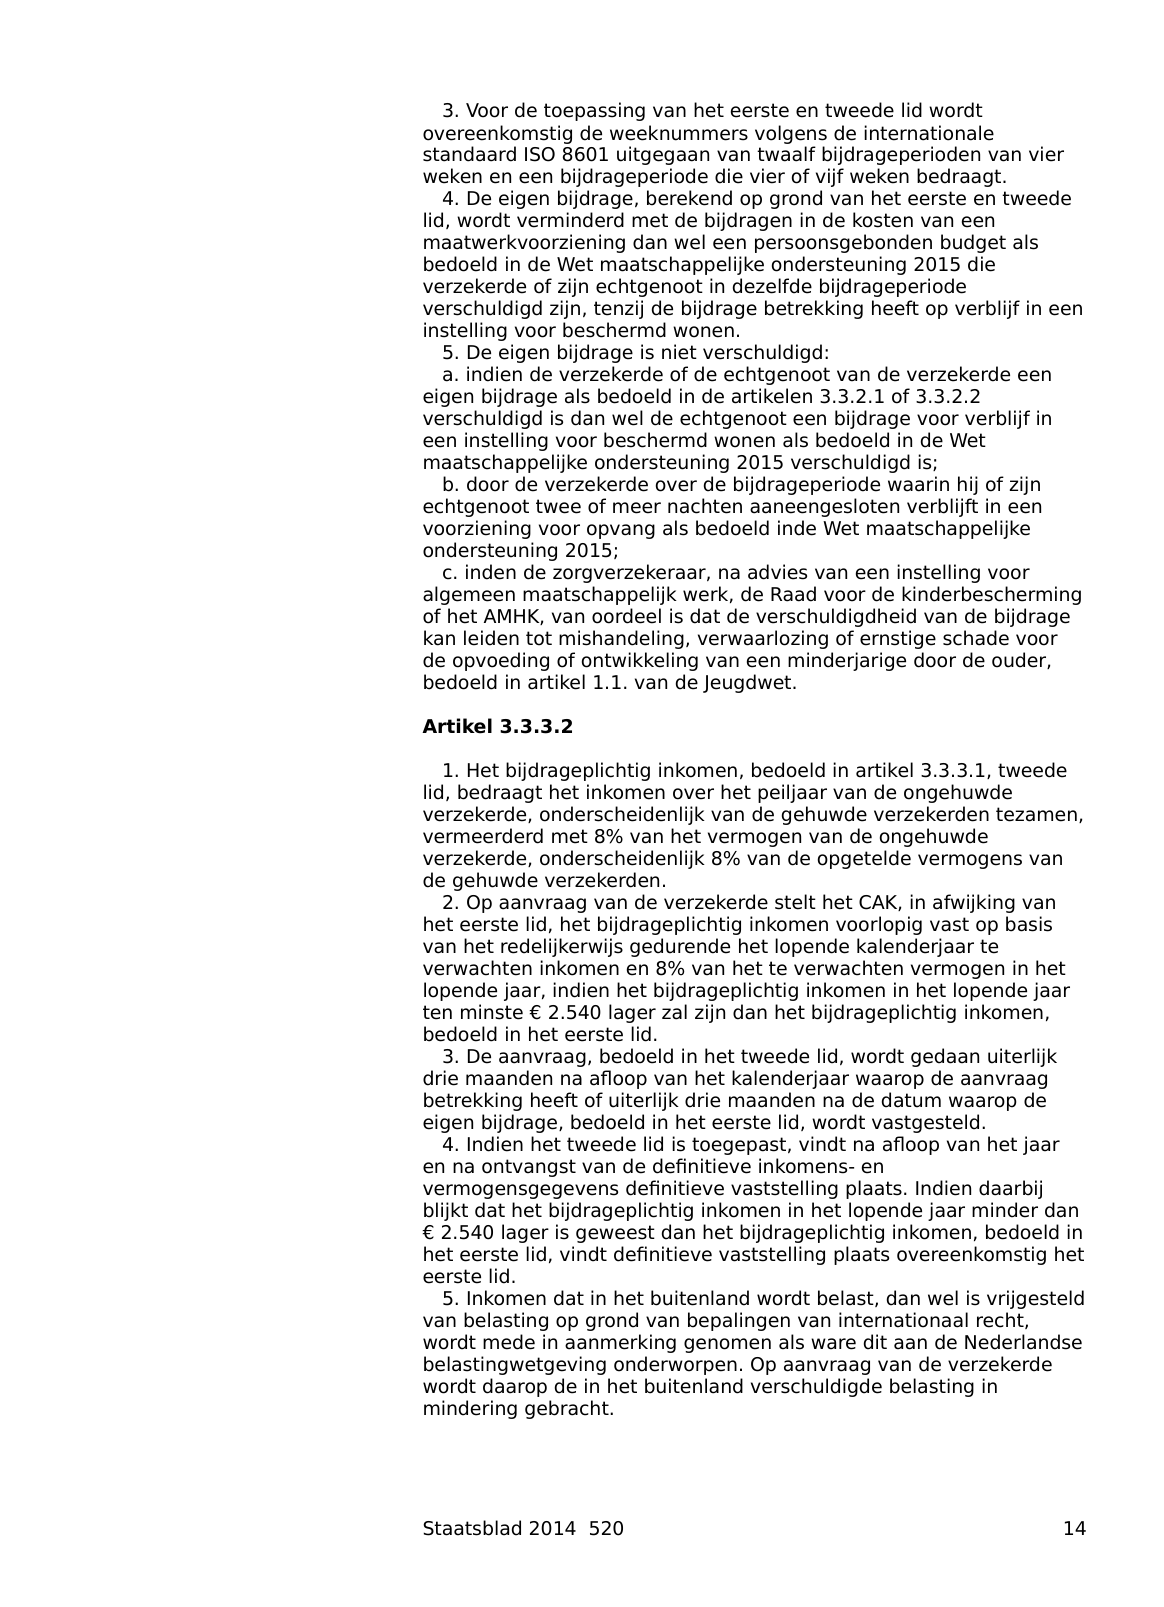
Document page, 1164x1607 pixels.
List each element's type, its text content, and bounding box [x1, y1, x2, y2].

subtitle Artikel 3.3.3.2 [422, 716, 1087, 738]
text 1. Het bijdrageplichtig inkomen, bedoeld in artikel 3.3.3.1, tweede lid, bedraagt het inkomen over het peiljaar van de ongehuwde verzekerde, onderscheidenlijk van de gehuwde verzekerden tezamen, vermeerderd met 8% van het vermogen van de ongehuwde verzekerde, onderscheidenlijk 8% van de opgetelde vermogens van de gehuwde verzekerden. [422, 760, 1087, 892]
text 5. De eigen bijdrage is niet verschuldigd: [422, 342, 1087, 364]
text 3. Voor de toepassing van het eerste en tweede lid wordt overeenkomstig de weeknummers volgens de internationale standaard ISO 8601 uitgegaan van twaalf bijdrageperioden van vier weken en een bijdrageperiode die vier of vijf weken bedraagt. [422, 100, 1087, 188]
text 5. Inkomen dat in het buitenland wordt belast, dan wel is vrijgesteld van belasting op grond van bepalingen van internationaal recht, wordt mede in aanmerking genomen als ware dit aan de Nederlandse belastingwetgeving onderworpen. Op aanvraag van de verzekerde wordt daarop de in het buitenland verschuldigde belasting in mindering gebracht. [422, 1288, 1087, 1419]
text b. door de verzekerde over de bijdrageperiode waarin hij of zijn echtgenoot twee of meer nachten aaneengesloten verblijft in een voorziening voor opvang als bedoeld inde Wet maatschappelijke ondersteuning 2015; [422, 474, 1087, 562]
text c. inden de zorgverzekeraar, na advies van een instelling voor algemeen maatschappelijk werk, de Raad voor de kinderbescherming of het AMHK, van oordeel is dat de verschuldigdheid van de bijdrage kan leiden tot mishandeling, verwaarlozing of ernstige schade voor de opvoeding of ontwikkeling van een minderjarige door de ouder, bedoeld in artikel 1.1. van de Jeugdwet. [422, 562, 1087, 694]
text 2. Op aanvraag van de verzekerde stelt het CAK, in afwijking van het eerste lid, het bijdrageplichtig inkomen voorlopig vast op basis van het redelijkerwijs gedurende het lopende kalenderjaar te verwachten inkomen en 8% van het te verwachten vermogen in het lopende jaar, indien het bijdrageplichtig inkomen in het lopende jaar ten minste € 2.540 lager zal zijn dan het bijdrageplichtig inkomen, bedoeld in het eerste lid. [422, 892, 1087, 1046]
text 4. Indien het tweede lid is toegepast, vindt na afloop van het jaar en na ontvangst van de definitieve inkomens- en vermogensgegevens definitieve vaststelling plaats. Indien daarbij blijkt dat het bijdrageplichtig inkomen in het lopende jaar minder dan € 2.540 lager is geweest dan het bijdrageplichtig inkomen, bedoeld in het eerste lid, vindt definitieve vaststelling plaats overeenkomstig het eerste lid. [422, 1134, 1087, 1288]
text 3. De aanvraag, bedoeld in het tweede lid, wordt gedaan uiterlijk drie maanden na afloop van het kalenderjaar waarop de aanvraag betrekking heeft of uiterlijk drie maanden na de datum waarop de eigen bijdrage, bedoeld in het eerste lid, wordt vastgesteld. [422, 1046, 1087, 1134]
text a. indien de verzekerde of de echtgenoot van de verzekerde een eigen bijdrage als bedoeld in de artikelen 3.3.2.1 of 3.3.2.2 verschuldigd is dan wel de echtgenoot een bijdrage voor verblijf in een instelling voor beschermd wonen als bedoeld in de Wet maatschappelijke ondersteuning 2015 verschuldigd is; [422, 364, 1087, 474]
text 4. De eigen bijdrage, berekend op grond van het eerste en tweede lid, wordt verminderd met de bijdragen in de kosten van een maatwerkvoorziening dan wel een persoonsgebonden budget als bedoeld in de Wet maatschappelijke ondersteuning 2015 die verzekerde of zijn echtgenoot in dezelfde bijdrageperiode verschuldigd zijn, tenzij de bijdrage betrekking heeft op verblijf in een instelling voor beschermd wonen. [422, 188, 1087, 342]
